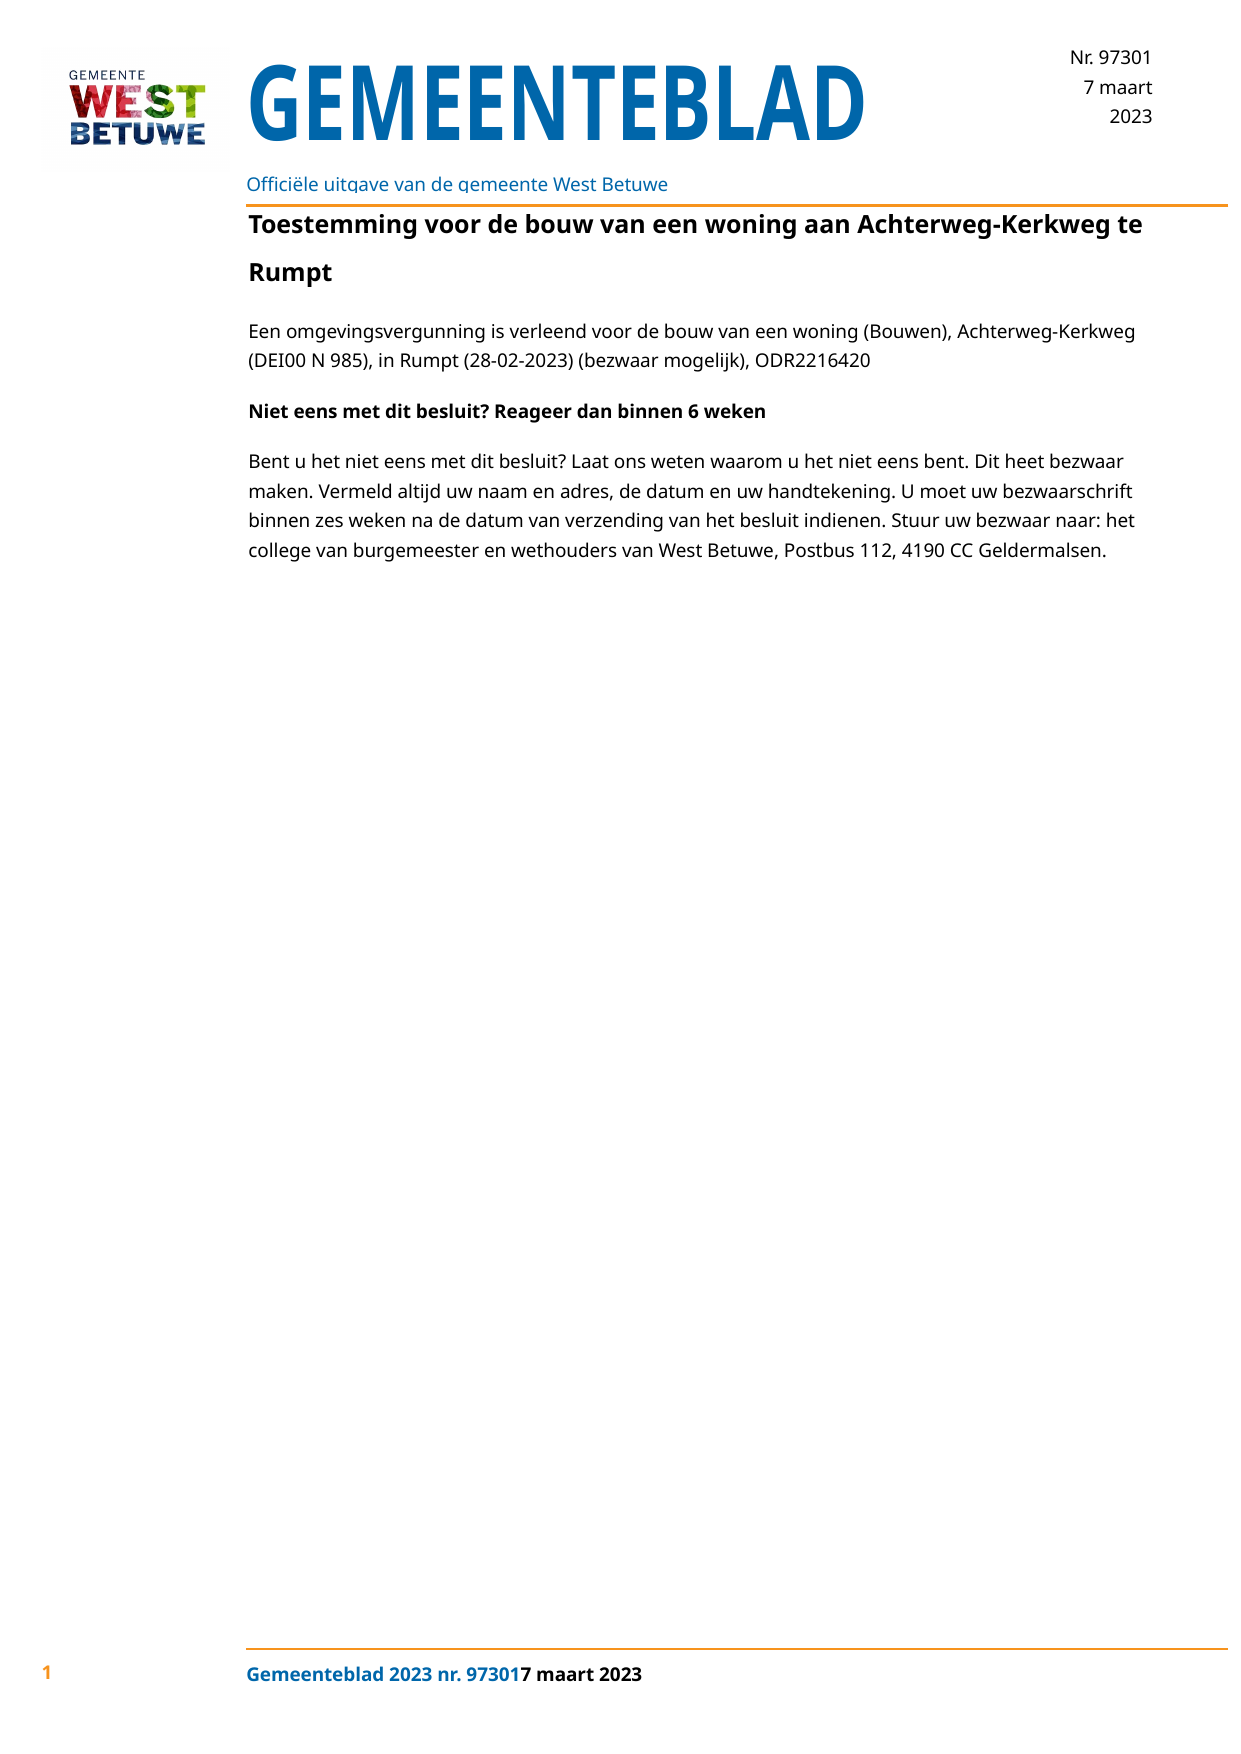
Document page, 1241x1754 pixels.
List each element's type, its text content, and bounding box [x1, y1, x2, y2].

picture [41, 47, 231, 172]
text Toestemming voor de bouw van een woning aan Achterweg-Kerkweg te Rumpt [248, 207, 1152, 288]
text Een omgevingsvergunning is verleend voor de bouw van een woning (Bouwen), Achterweg-Kerkweg (DEI00 N 985), in Rumpt (28-02-2023) (bezwaar mogelijk), ODR2216420 [248, 318, 1152, 373]
text Bent u het niet eens met dit besluit? Laat ons weten waarom u het niet eens bent. Dit heet bezwaar maken. Vermeld altijd uw naam en adres, de datum en uw handtekening. U moet uw bezwaarschrift binnen zes weken na de datum van verzending van het besluit indienen. Stuur uw bezwaar naar: het college van burgemeester en wethouders van West Betuwe, Postbus 112, 4190 CC Geldermalsen. [248, 448, 1152, 563]
text Niet eens met dit besluit? Reageer dan binnen 6 weken [248, 398, 1152, 424]
